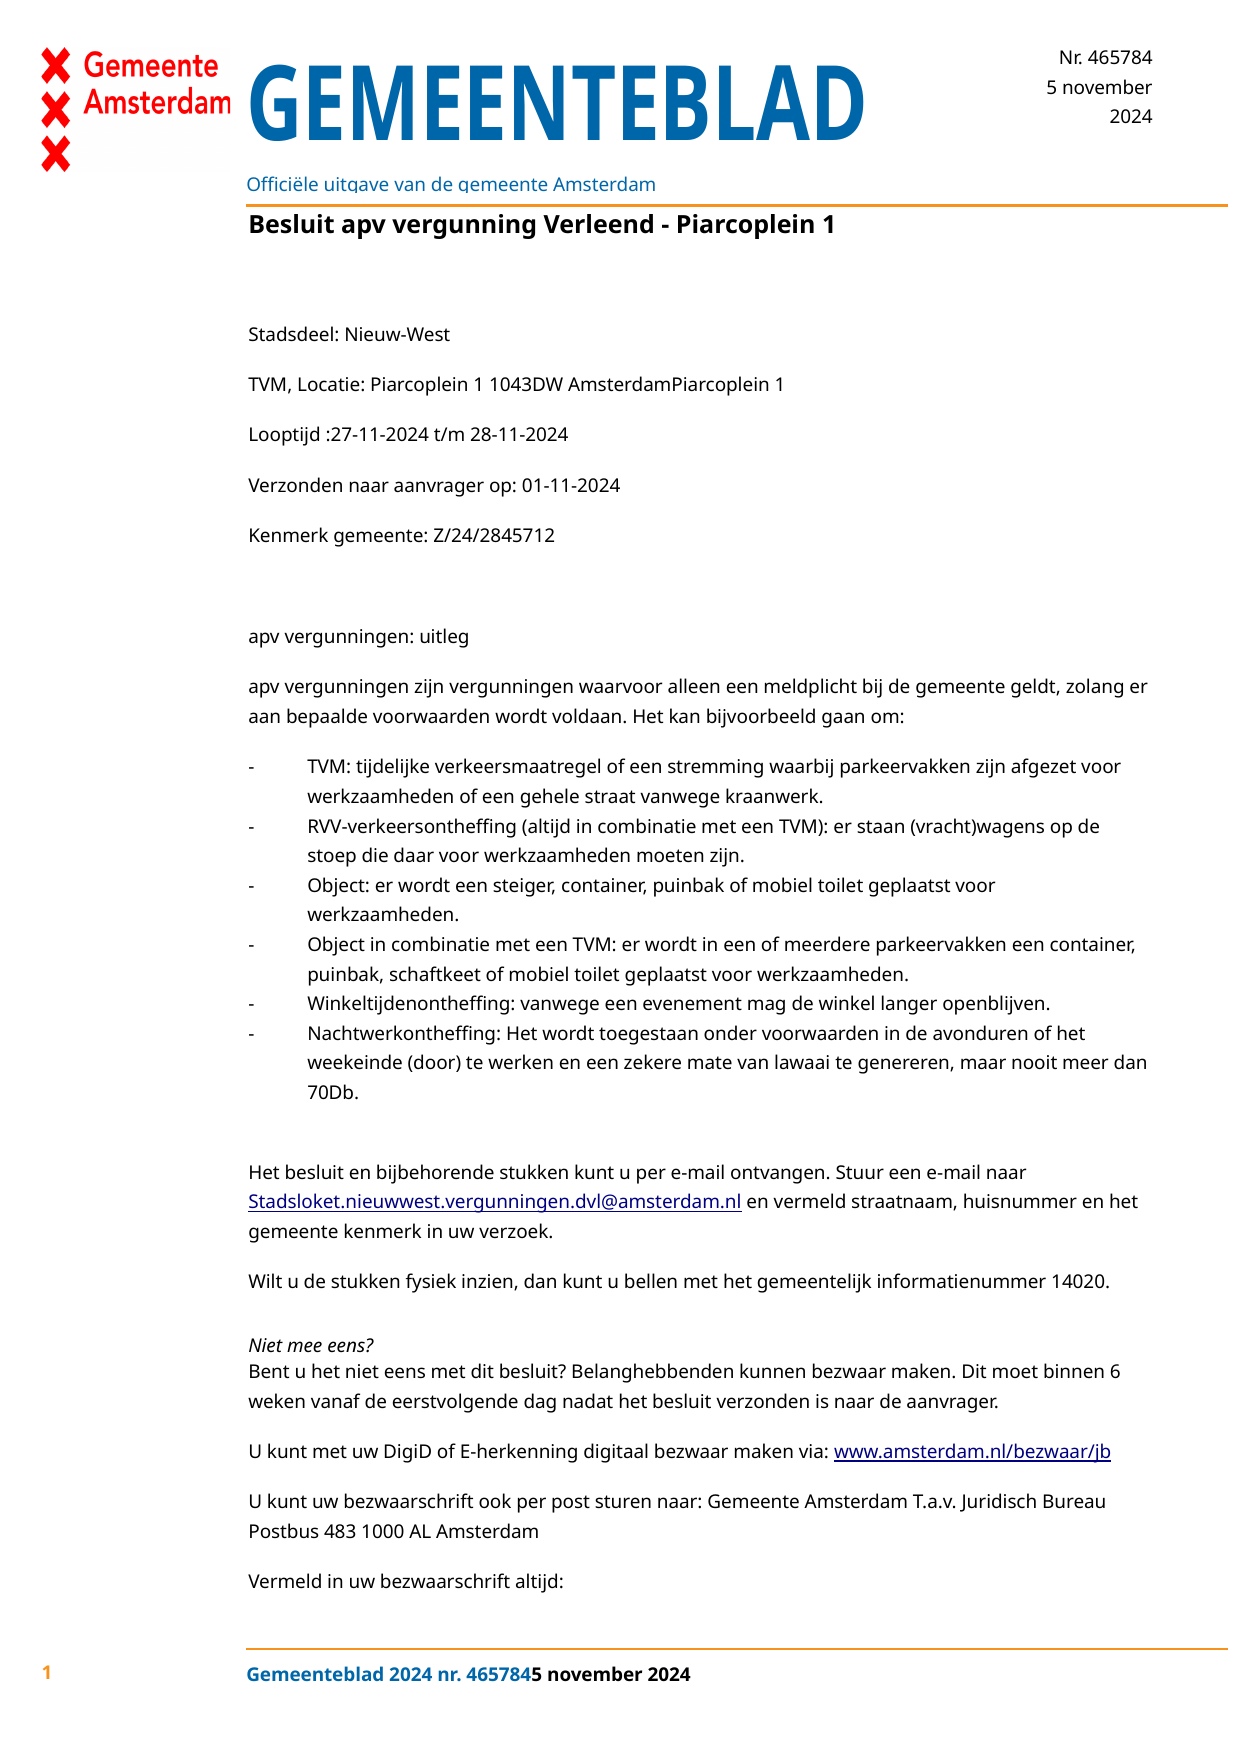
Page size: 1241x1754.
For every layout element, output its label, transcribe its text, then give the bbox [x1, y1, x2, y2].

text U kunt uw bezwaarschrift ook per post sturen naar: Gemeente Amsterdam T.a.v. Juridisch Bureau Postbus 483 1000 AL Amsterdam [248, 1489, 1152, 1544]
text Wilt u de stukken fysiek inzien, dan kunt u bellen met het gemeentelijk informatienummer 14020. [248, 1269, 1152, 1294]
list Object in combinatie met een TVM: er wordt in een of meerdere parkeervakken een container, puinbak, schaftkeet of mobiel toilet geplaatst voor werkzaamheden. [248, 931, 1152, 986]
text Besluit apv vergunning Verleend - Piarcoplein 1 [248, 207, 1152, 241]
text Het besluit en bijbehorende stukken kunt u per e-mail ontvangen. Stuur een e-mail naar Stadsloket.nieuwwest.vergunningen.dvl@amsterdam.nl en vermeld straatnaam, huisnummer en het gemeente kenmerk in uw verzoek. [248, 1159, 1152, 1244]
text Stadsdeel: Nieuw-West [248, 321, 1152, 346]
list RVV-verkeersontheffing (altijd in combinatie met een TVM): er staan (vracht)wagens op de stoep die daar voor werkzaamheden moeten zijn. [248, 813, 1152, 868]
text Niet mee eens? [248, 1333, 1152, 1358]
text apv vergunningen: uitleg [248, 623, 1152, 649]
text Bent u het niet eens met dit besluit? Belanghebbenden kunnen bezwaar maken. Dit moet binnen 6 weken vanaf de eerstvolgende dag nadat het besluit verzonden is naar de aanvrager. [248, 1358, 1152, 1414]
text apv vergunningen zijn vergunningen waarvoor alleen een meldplicht bij de gemeente geldt, zolang er aan bepaalde voorwaarden wordt voldaan. Het kan bijvoorbeeld gaan om: [248, 674, 1152, 729]
text Vermeld in uw bezwaarschrift altijd: [248, 1569, 1152, 1594]
list Object: er wordt een steiger, container, puinbak of mobiel toilet geplaatst voor werkzaamheden. [248, 872, 1152, 927]
text Kenmerk gemeente: Z/24/2845712 [248, 522, 1152, 548]
picture [41, 47, 231, 172]
list Winkeltijdenontheffing: vanwege een evenement mag de winkel langer openblijven. [248, 990, 1152, 1016]
text Looptijd :27-11-2024 t/m 28-11-2024 [248, 422, 1152, 447]
text TVM, Locatie: Piarcoplein 1 1043DW AmsterdamPiarcoplein 1 [248, 371, 1152, 397]
list Nachtwerkontheffing: Het wordt toegestaan onder voorwaarden in de avonduren of het weekeinde (door) te werken en een zekere mate van lawaai te genereren, maar nooit meer dan 70Db. [248, 1020, 1152, 1105]
list TVM: tijdelijke verkeersmaatregel of een stremming waarbij parkeervakken zijn afgezet voor werkzaamheden of een gehele straat vanwege kraanwerk. [248, 754, 1152, 809]
text U kunt met uw DigiD of E-herkenning digitaal bezwaar maken via: www.amsterdam.nl/bezwaar/jb [248, 1438, 1152, 1464]
text Verzonden naar aanvrager op: 01-11-2024 [248, 472, 1152, 498]
